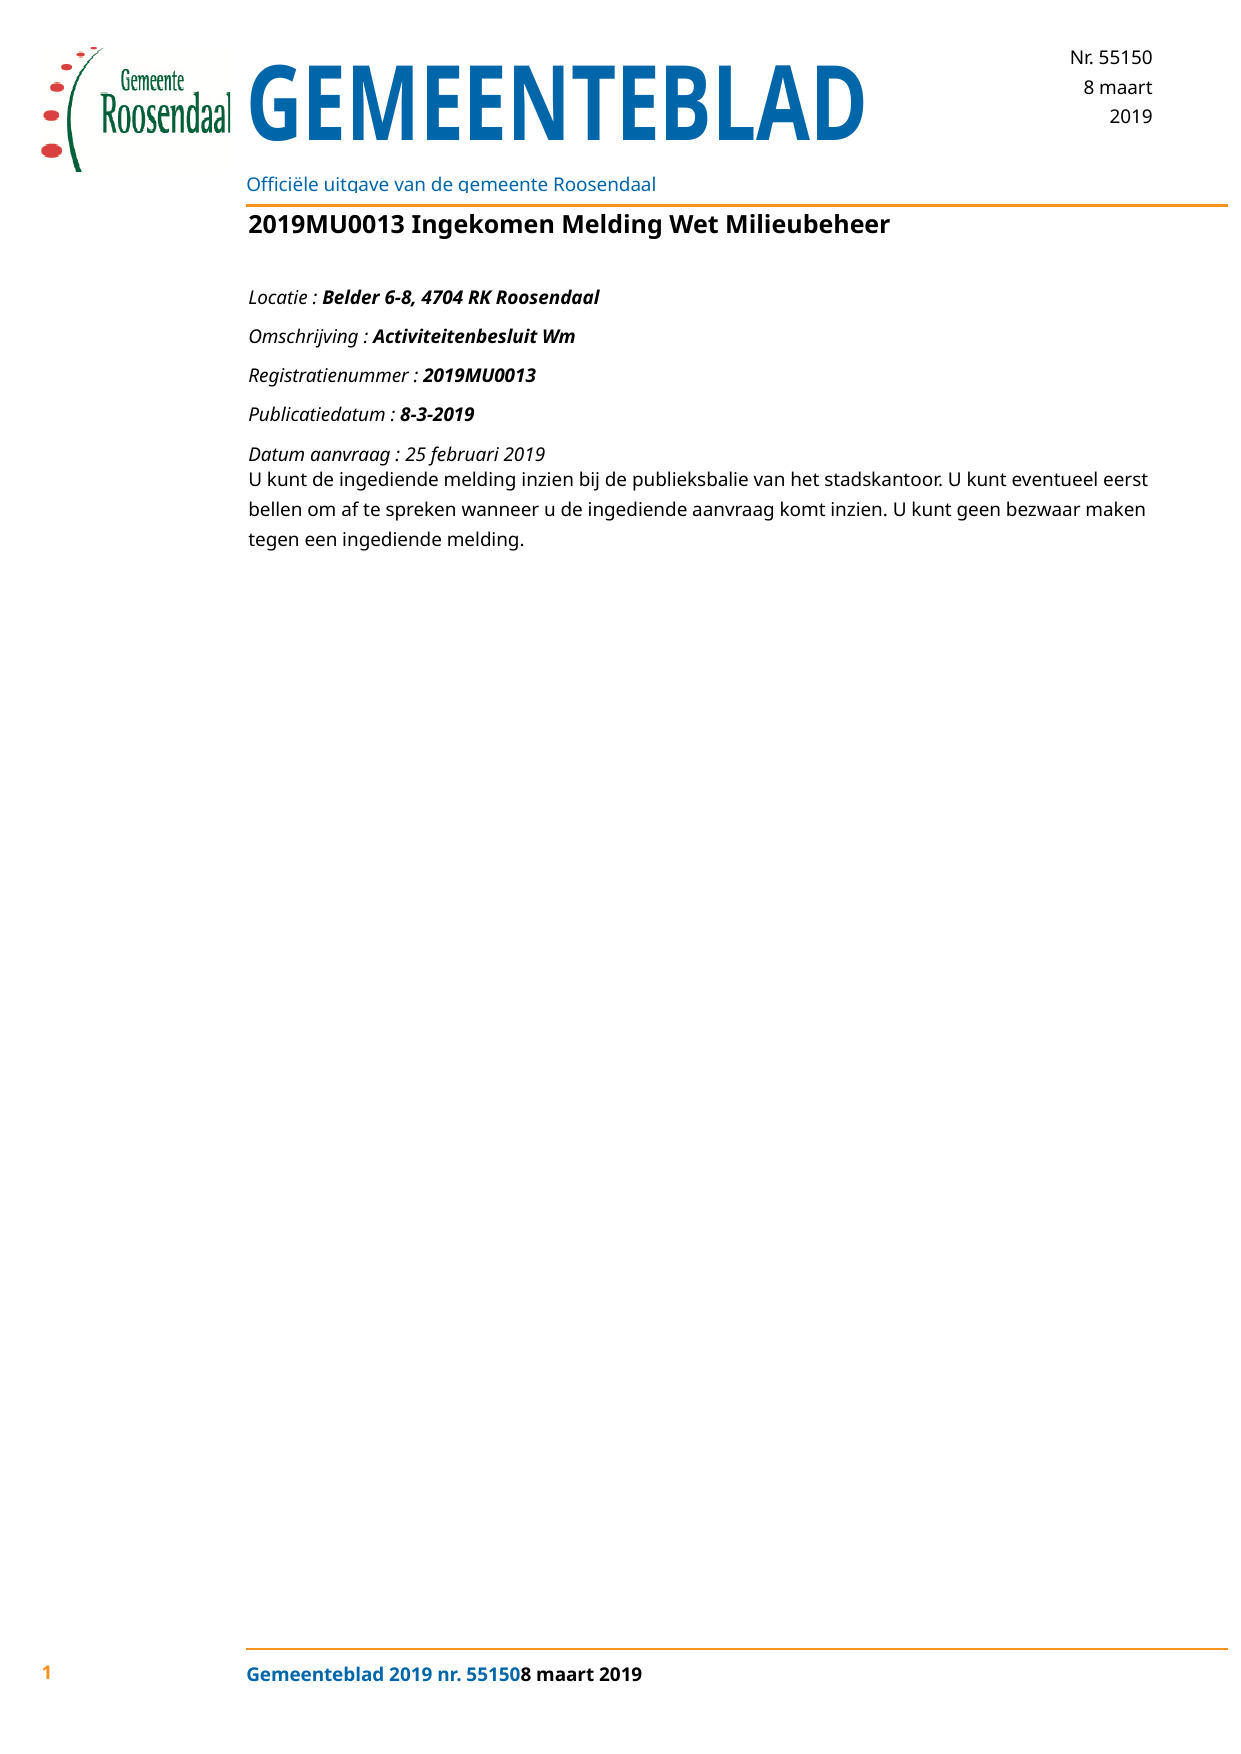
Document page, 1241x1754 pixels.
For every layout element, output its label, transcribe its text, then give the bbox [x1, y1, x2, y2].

text U kunt de ingediende melding inzien bij de publieksbalie van het stadskantoor. U kunt eventueel eerst bellen om af te spreken wanneer u de ingediende aanvraag komt inzien. U kunt geen bezwaar maken tegen een ingediende melding. [248, 467, 1152, 552]
text 2019MU0013 Ingekomen Melding Wet Milieubeheer [248, 207, 1152, 241]
picture [41, 47, 231, 172]
text Registratienummer : 2019MU0013 [248, 362, 1152, 388]
text Omschrijving : Activiteitenbesluit Wm [248, 323, 1152, 349]
text Publicatiedatum : 8-3-2019 [248, 402, 1152, 427]
text Locatie : Belder 6-8, 4704 RK Roosendaal [248, 284, 1152, 309]
text Datum aanvraag : 25 februari 2019 [248, 441, 1152, 467]
